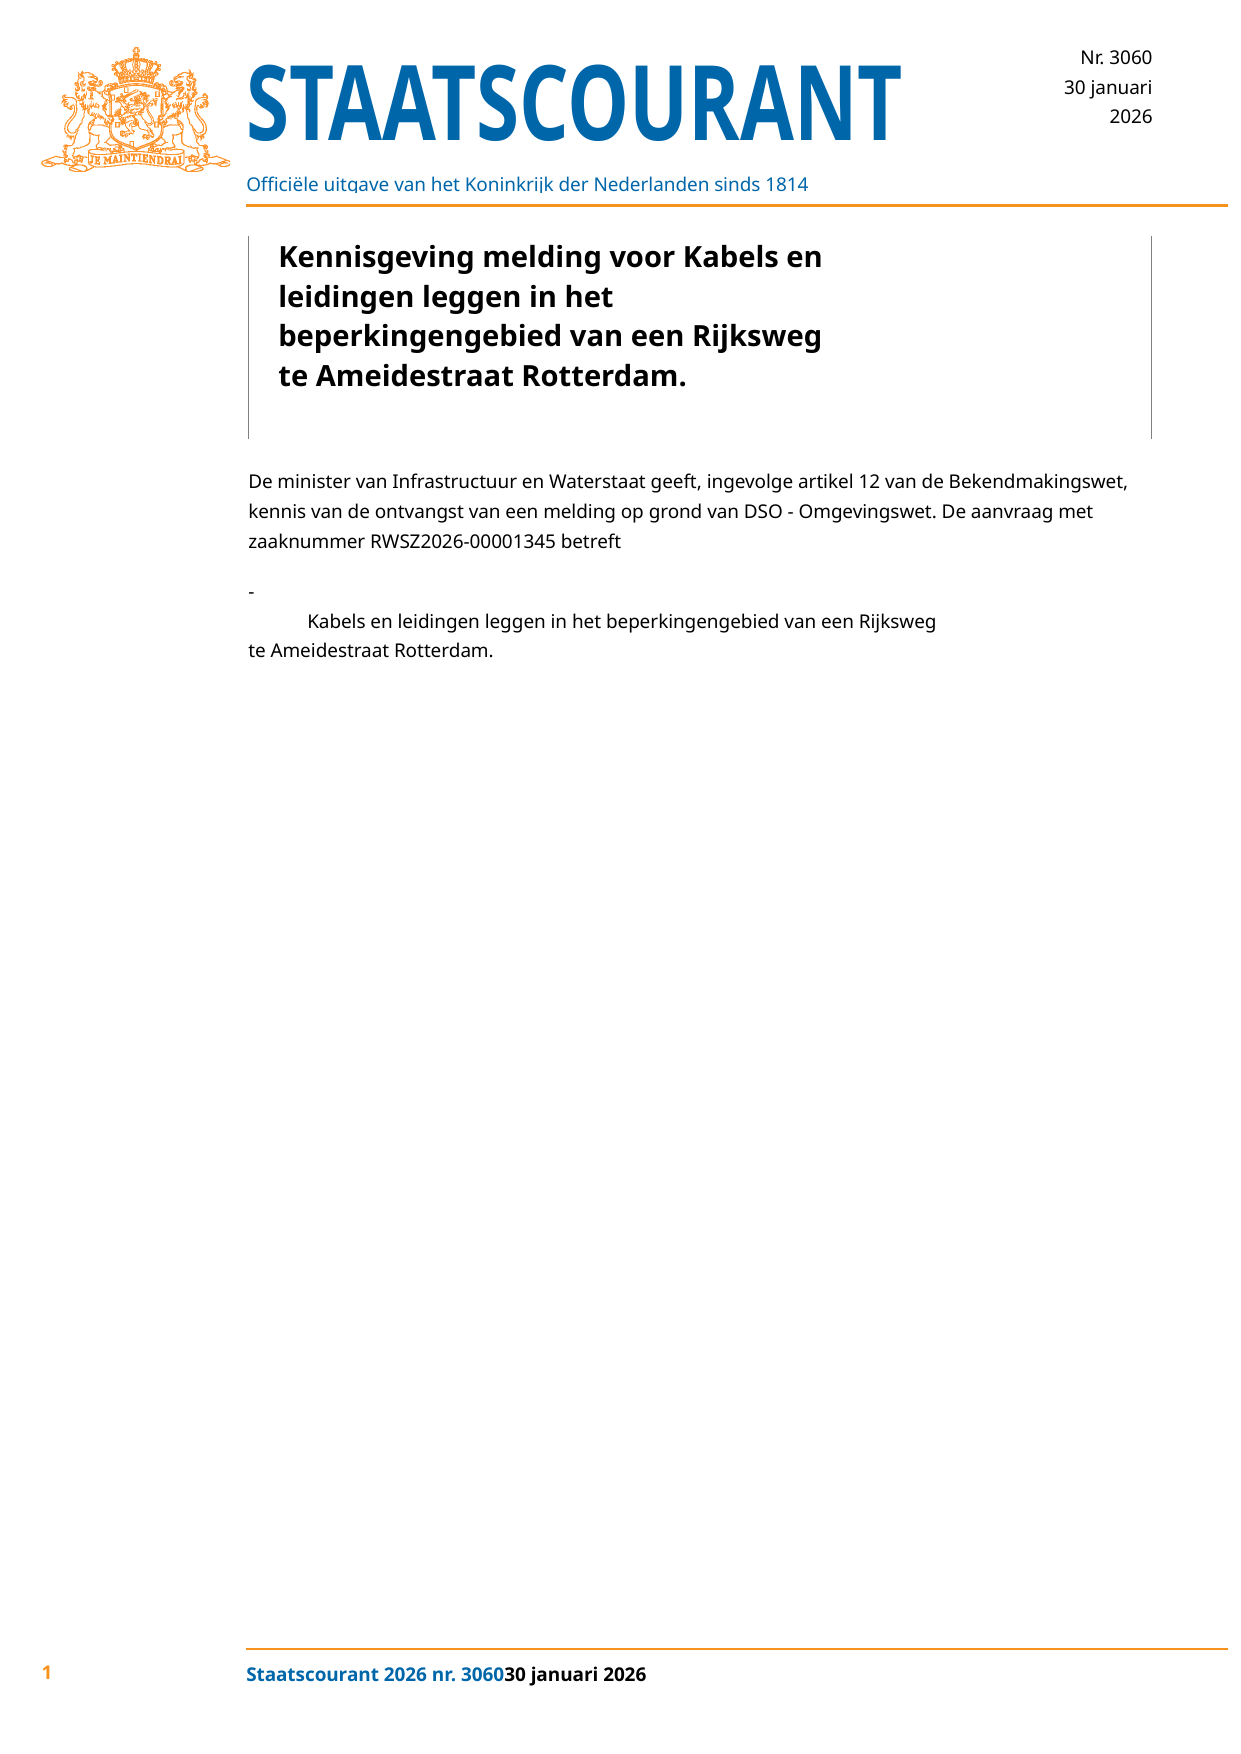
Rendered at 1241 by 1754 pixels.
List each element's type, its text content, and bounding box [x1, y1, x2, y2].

table_header [1090, 236, 1151, 413]
picture [41, 47, 231, 172]
table_header [850, 414, 1151, 439]
text te Ameidestraat Rotterdam. [248, 637, 1152, 663]
text De minister van Infrastructuur en Waterstaat geeft, ingevolge artikel 12 van de Bekendmakingswet, kennis van de ontvangst van een melding op grond van DSO - Omgevingswet. De aanvraag met zaaknummer RWSZ2026-00001345 betreft [248, 469, 1152, 553]
list Kabels en leidingen leggen in het beperkingengebied van een Rijksweg [248, 608, 1152, 633]
picture [912, 236, 1090, 414]
table_header Kennisgeving melding voor Kabels en leidingen leggen in het beperkingengebied van een Rijksweg te Ameidestraat Rotterdam. [249, 236, 850, 439]
table_header [850, 236, 912, 413]
